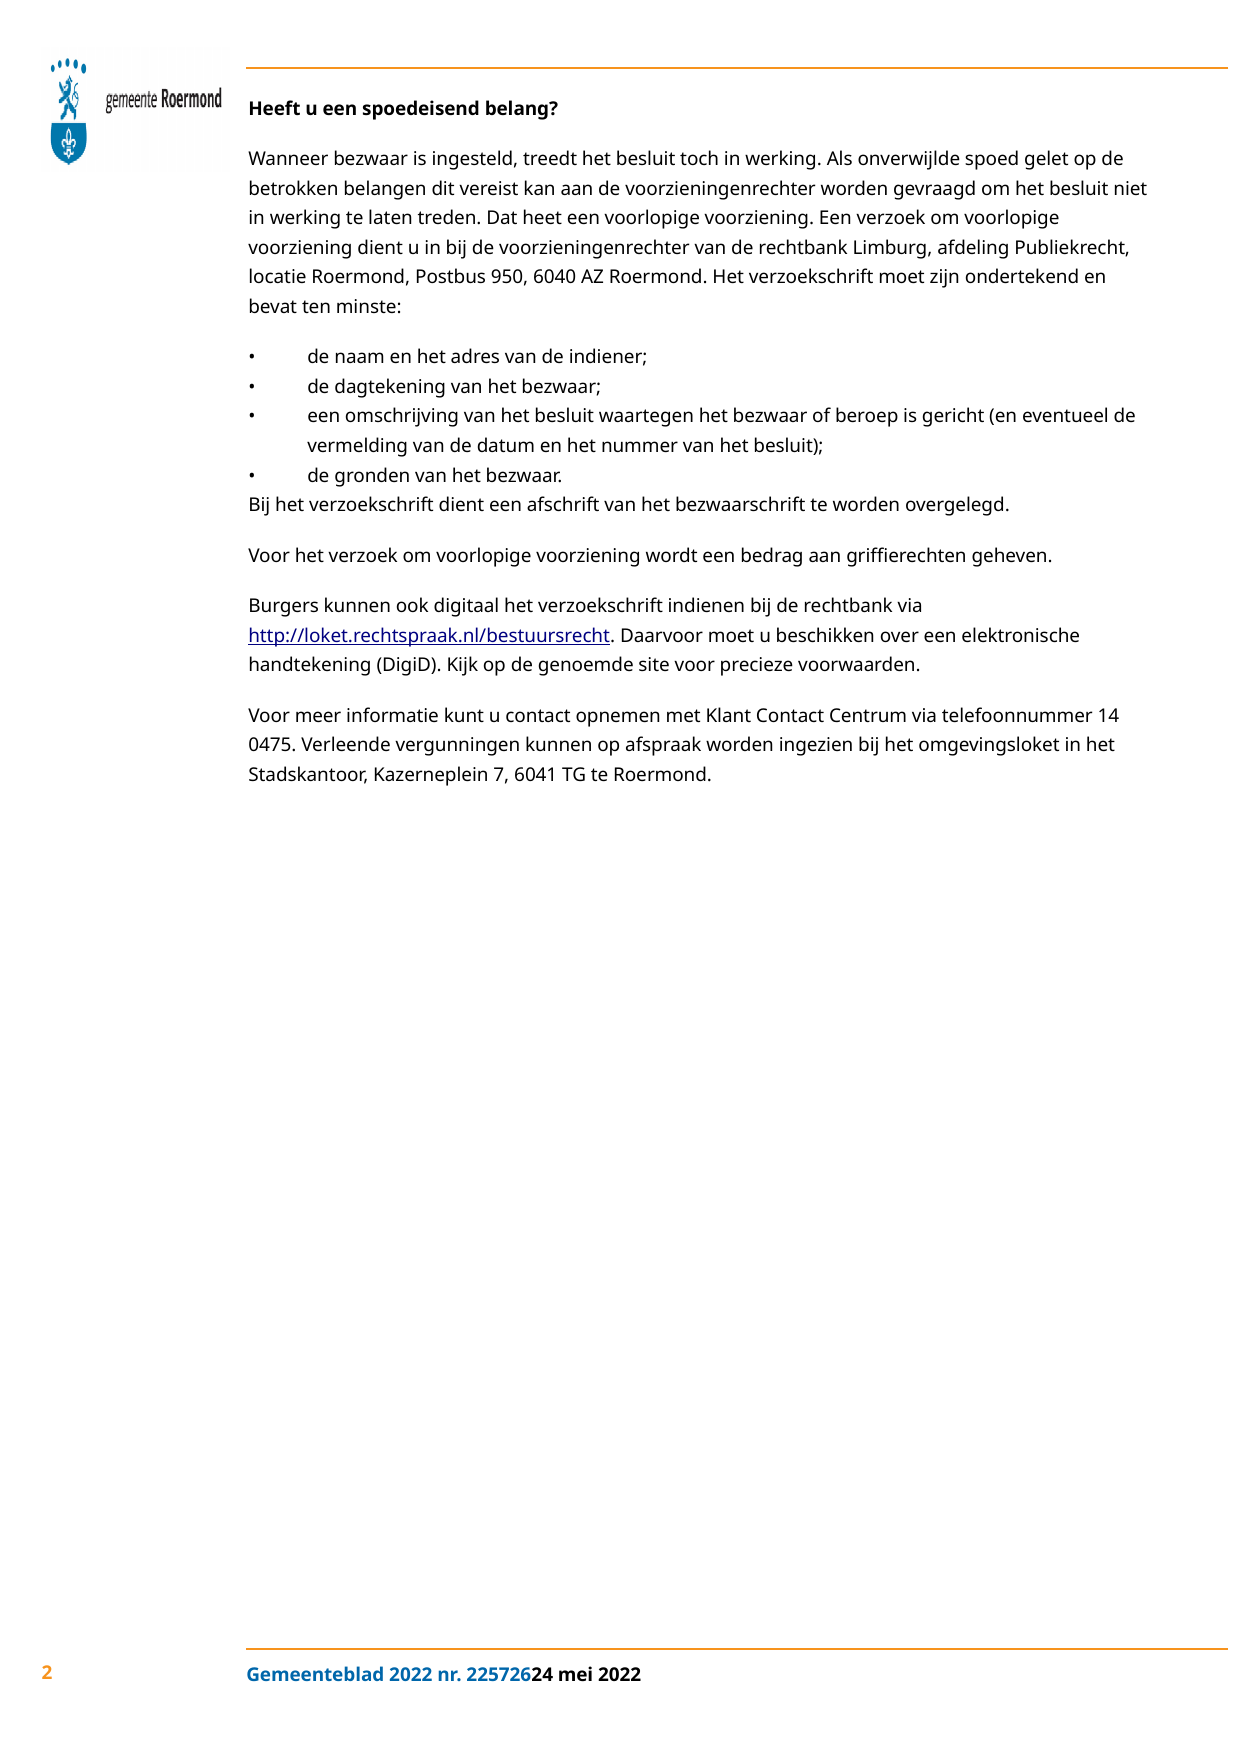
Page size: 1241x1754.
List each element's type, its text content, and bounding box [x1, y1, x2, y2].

text Heeft u een spoedeisend belang? [248, 95, 1152, 121]
list de naam en het adres van de indiener; [248, 343, 1152, 369]
text Wanneer bezwaar is ingesteld, treedt het besluit toch in werking. Als onverwijlde spoed gelet op de betrokken belangen dit vereist kan aan de voorzieningenrechter worden gevraagd om het besluit niet in werking te laten treden. Dat heet een voorlopige voorziening. Een verzoek om voorlopige voorziening dient u in bij de voorzieningenrechter van de rechtbank Limburg, afdeling Publiekrecht, locatie Roermond, Postbus 950, 6040 AZ Roermond. Het verzoekschrift moet zijn ondertekend en bevat ten minste: [248, 145, 1152, 319]
picture [41, 47, 231, 172]
list de gronden van het bezwaar. [248, 462, 1152, 488]
text Voor het verzoek om voorlopige voorziening wordt een bedrag aan griffierechten geheven. [248, 542, 1152, 568]
list de dagtekening van het bezwaar; [248, 373, 1152, 399]
list een omschrijving van het besluit waartegen het bezwaar of beroep is gericht (en eventueel de vermelding van de datum en het nummer van het besluit); [248, 403, 1152, 458]
text Voor meer informatie kunt u contact opnemen met Klant Contact Centrum via telefoonnummer 14 0475. Verleende vergunningen kunnen op afspraak worden ingezien bij het omgevingsloket in het Stadskantoor, Kazerneplein 7, 6041 TG te Roermond. [248, 702, 1152, 787]
text Burgers kunnen ook digitaal het verzoekschrift indienen bij de rechtbank via http://loket.rechtspraak.nl/bestuursrecht. Daarvoor moet u beschikken over een elektronische handtekening (DigiD). Kijk op de genoemde site voor precieze voorwaarden. [248, 592, 1152, 677]
text Bij het verzoekschrift dient een afschrift van het bezwaarschrift te worden overgelegd. [248, 491, 1152, 517]
